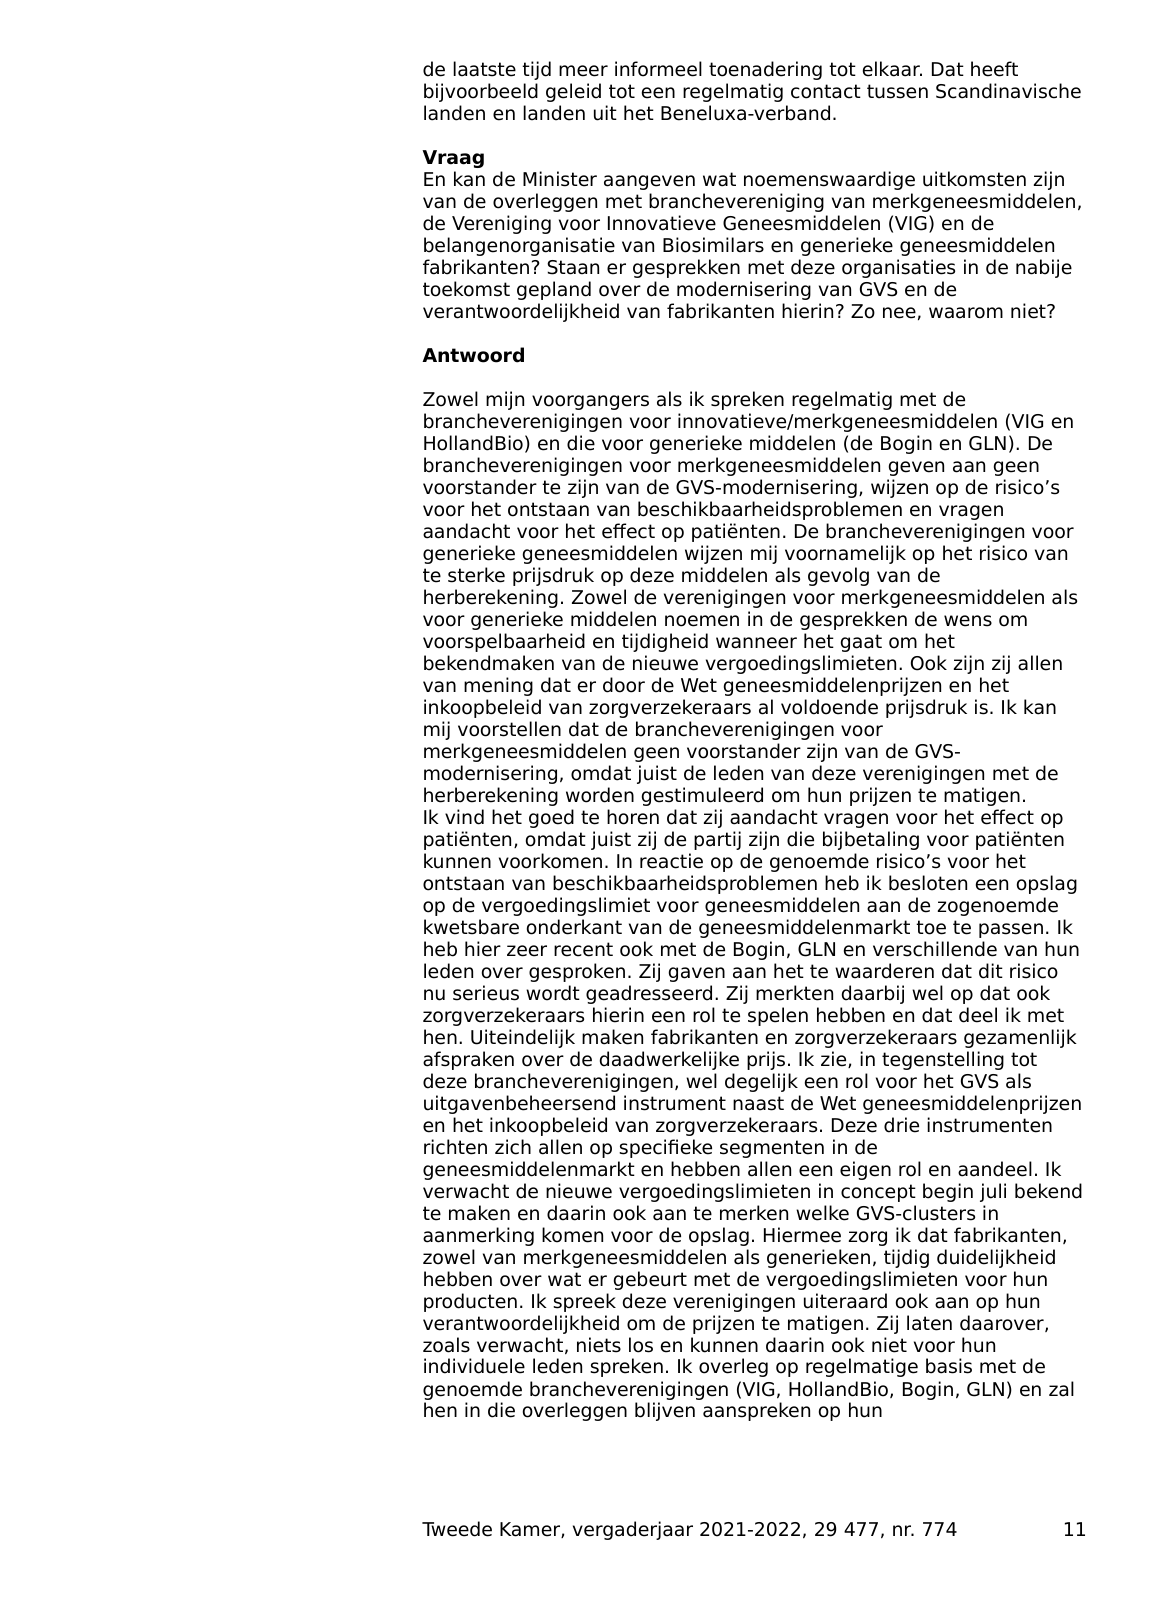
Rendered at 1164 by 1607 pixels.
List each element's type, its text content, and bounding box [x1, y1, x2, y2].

subtitle Antwoord [422, 345, 1087, 367]
text Ik vind het goed te horen dat zij aandacht vragen voor het effect op patiënten, omdat juist zij de partij zijn die bijbetaling voor patiënten kunnen voorkomen. In reactie op de genoemde risico’s voor het ontstaan van beschikbaarheidsproblemen heb ik besloten een opslag op de vergoedingslimiet voor geneesmiddelen aan de zogenoemde kwetsbare onderkant van de geneesmiddelenmarkt toe te passen. Ik heb hier zeer recent ook met de Bogin, GLN en verschillende van hun leden over gesproken. Zij gaven aan het te waarderen dat dit risico nu serieus wordt geadresseerd. Zij merkten daarbij wel op dat ook zorgverzekeraars hierin een rol te spelen hebben en dat deel ik met hen. Uiteindelijk maken fabrikanten en zorgverzekeraars gezamenlijk afspraken over de daadwerkelijke prijs. Ik zie, in tegenstelling tot deze brancheverenigingen, wel degelijk een rol voor het GVS als uitgavenbeheersend instrument naast de Wet geneesmiddelenprijzen en het inkoopbeleid van zorgverzekeraars. Deze drie instrumenten richten zich allen op specifieke segmenten in de geneesmiddelenmarkt en hebben allen een eigen rol en aandeel. Ik verwacht de nieuwe vergoedingslimieten in concept begin juli bekend te maken en daarin ook aan te merken welke GVS-clusters in aanmerking komen voor de opslag. Hiermee zorg ik dat fabrikanten, zowel van merkgeneesmiddelen als generieken, tijdig duidelijkheid hebben over wat er gebeurt met de vergoedingslimieten voor hun producten. Ik spreek deze verenigingen uiteraard ook aan op hun verantwoordelijkheid om de prijzen te matigen. Zij laten daarover, zoals verwacht, niets los en kunnen daarin ook niet voor hun individuele leden spreken. Ik overleg op regelmatige basis met de genoemde brancheverenigingen (VIG, HollandBio, Bogin, GLN) en zal hen in die overleggen blijven aanspreken op hun [422, 807, 1087, 1422]
subtitle Vraag [422, 147, 1087, 169]
text En kan de Minister aangeven wat noemenswaardige uitkomsten zijn van de overleggen met branchevereniging van merkgeneesmiddelen, de Vereniging voor Innovatieve Geneesmiddelen (VIG) en de belangenorganisatie van Biosimilars en generieke geneesmiddelen fabrikanten? Staan er gesprekken met deze organisaties in de nabije toekomst gepland over de modernisering van GVS en de verantwoordelijkheid van fabrikanten hierin? Zo nee, waarom niet? [422, 169, 1087, 323]
text de laatste tijd meer informeel toenadering tot elkaar. Dat heeft bijvoorbeeld geleid tot een regelmatig contact tussen Scandinavische landen en landen uit het Beneluxa-verband. [422, 59, 1087, 125]
text Zowel mijn voorgangers als ik spreken regelmatig met de brancheverenigingen voor innovatieve/merkgeneesmiddelen (VIG en HollandBio) en die voor generieke middelen (de Bogin en GLN). De brancheverenigingen voor merkgeneesmiddelen geven aan geen voorstander te zijn van de GVS-modernisering, wijzen op de risico’s voor het ontstaan van beschikbaarheidsproblemen en vragen aandacht voor het effect op patiënten. De brancheverenigingen voor generieke geneesmiddelen wijzen mij voornamelijk op het risico van te sterke prijsdruk op deze middelen als gevolg van de herberekening. Zowel de verenigingen voor merkgeneesmiddelen als voor generieke middelen noemen in de gesprekken de wens om voorspelbaarheid en tijdigheid wanneer het gaat om het bekendmaken van de nieuwe vergoedingslimieten. Ook zijn zij allen van mening dat er door de Wet geneesmiddelenprijzen en het inkoopbeleid van zorgverzekeraars al voldoende prijsdruk is. Ik kan mij voorstellen dat de brancheverenigingen voor merkgeneesmiddelen geen voorstander zijn van de GVS-modernisering, omdat juist de leden van deze verenigingen met de herberekening worden gestimuleerd om hun prijzen te matigen. [422, 389, 1087, 807]
